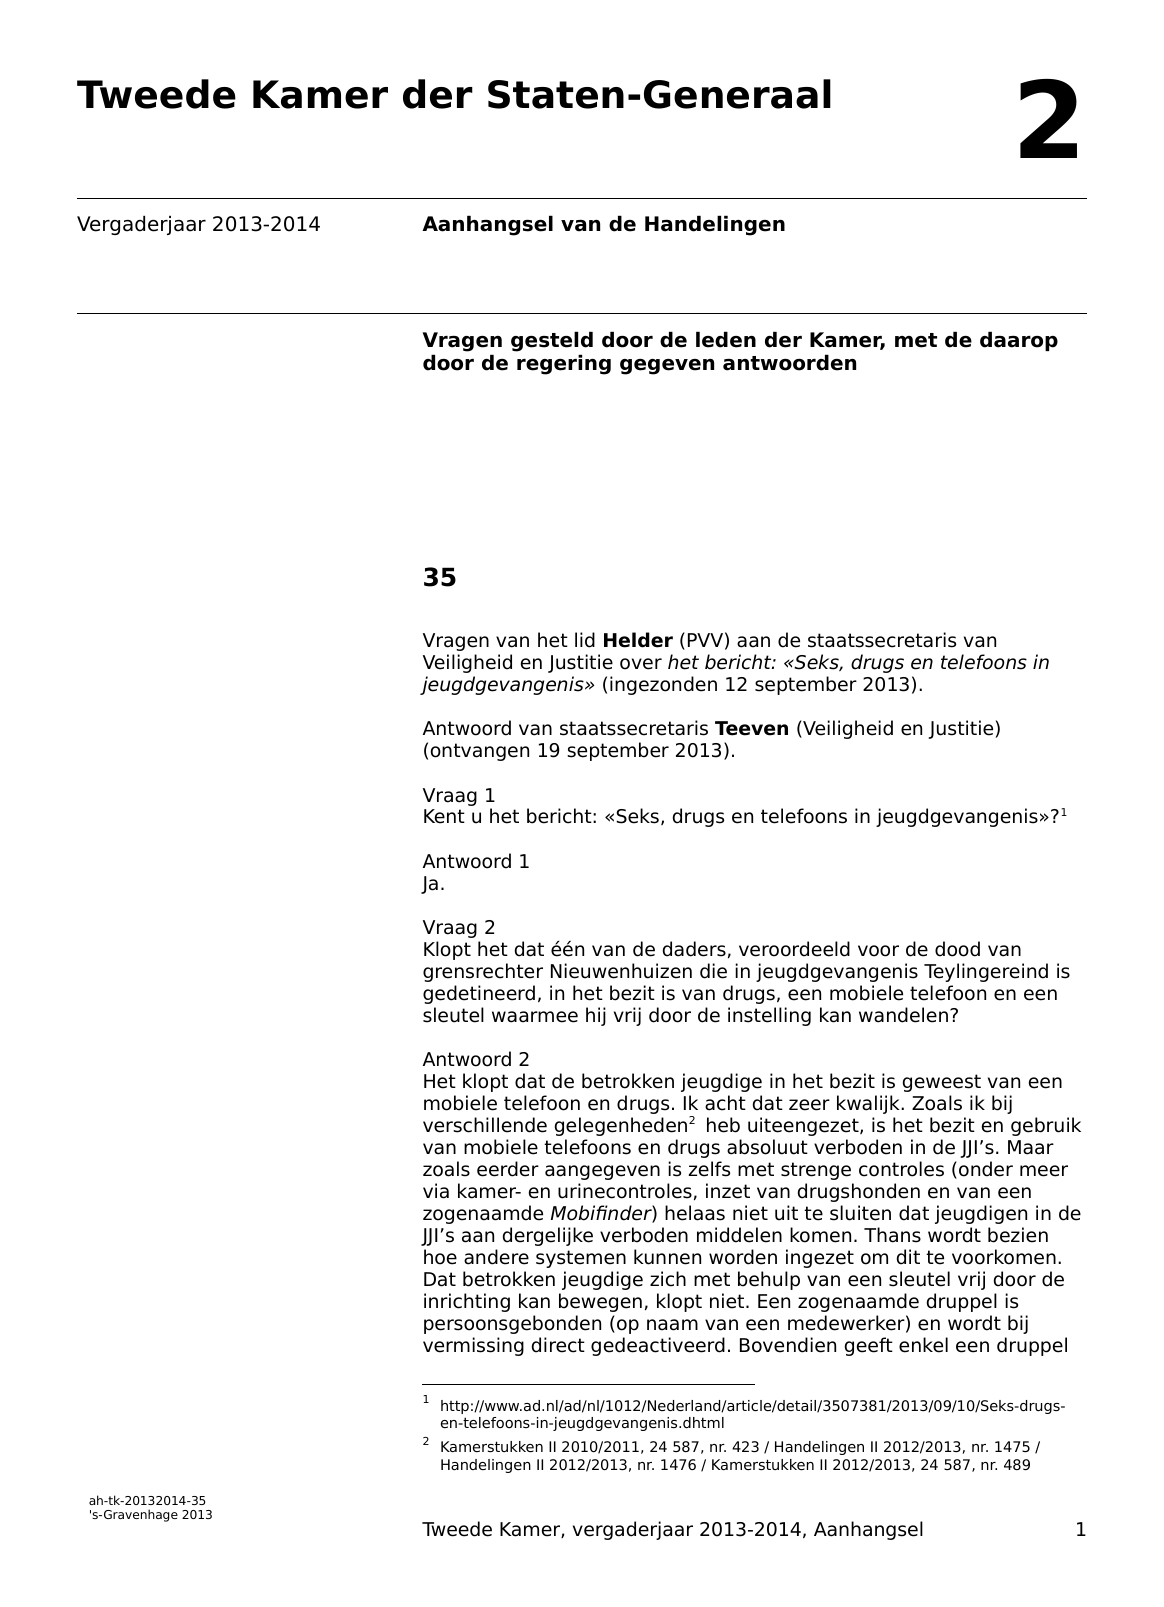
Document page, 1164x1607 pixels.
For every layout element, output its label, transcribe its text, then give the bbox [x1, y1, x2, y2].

table_cell Aanhangsel van de Handelingen [422, 199, 1087, 313]
text Vraag 1 [422, 784, 1087, 806]
text Klopt het dat één van de daders, veroordeeld voor de dood van grensrechter Nieuwenhuizen die in jeugdgevangenis Teylingereind is gedetineerd, in het bezit is van drugs, een mobiele telefoon en een sleutel waarmee hij vrij door de instelling kan wandelen? [422, 939, 1087, 1027]
text Ja. [422, 873, 1087, 894]
text Antwoord 1 [422, 851, 1087, 873]
table_header Tweede Kamer der Staten-Generaal [77, 59, 886, 198]
text Dat betrokken jeugdige zich met behulp van een sleutel vrij door de inrichting kan bewegen, klopt niet. Een zogenaamde druppel is persoonsgebonden (op naam van een medewerker) en wordt bij vermissing direct gedeactiveerd. Bovendien geeft enkel een druppel [422, 1269, 1087, 1357]
table_cell [77, 314, 422, 375]
text ah-tk-20132014-35 [88, 1494, 323, 1508]
text Het klopt dat de betrokken jeugdige in het bezit is geweest van een mobiele telefoon en drugs. Ik acht dat zeer kwalijk. Zoals ik bij verschillende gelegenheden heb uiteengezet, is het bezit en gebruik van mobiele telefoons en drugs absoluut verboden in de JJI’s. Maar zoals eerder aangegeven is zelfs met strenge controles (onder meer via kamer- en urinecontroles, inzet van drugshonden en van een zogenaamde Mobifinder) helaas niet uit te sluiten dat jeugdigen in de JJI’s aan dergelijke verboden middelen komen. Thans wordt bezien hoe andere systemen kunnen worden ingezet om dit te voorkomen. [422, 1071, 1087, 1269]
table_cell Vragen gesteld door de leden der Kamer, met de daarop door de regering gegeven antwoorden [422, 314, 1087, 375]
text Vraag 2 [422, 917, 1087, 939]
text Kent u het bericht: «Seks, drugs en telefoons in jeugdgevangenis»? [422, 806, 1087, 828]
table_header 2 [886, 59, 1087, 198]
text 35 [422, 563, 1087, 592]
text Vragen van het lid Helder (PVV) aan de staatssecretaris van Veiligheid en Justitie over het bericht: «Seks, drugs en telefoons in jeugdgevangenis» (ingezonden 12 september 2013). [422, 630, 1087, 696]
text http://www.ad.nl/ad/nl/1012/Nederland/article/detail/3507381/2013/09/10/Seks-drugs-en-telefoons-in-jeugdgevangenis.dhtml [422, 1393, 1087, 1432]
text 's-Gravenhage 2013 [88, 1508, 323, 1522]
table_cell Vergaderjaar 2013-2014 [77, 199, 422, 313]
text Kamerstukken II 2010/2011, 24 587, nr. 423 / Handelingen II 2012/2013, nr. 1475 / Handelingen II 2012/2013, nr. 1476 / Kamerstukken II 2012/2013, 24 587, nr. 489 [422, 1435, 1087, 1474]
text Antwoord 2 [422, 1049, 1087, 1071]
text Antwoord van staatssecretaris Teeven (Veiligheid en Justitie) (ontvangen 19 september 2013). [422, 718, 1087, 762]
